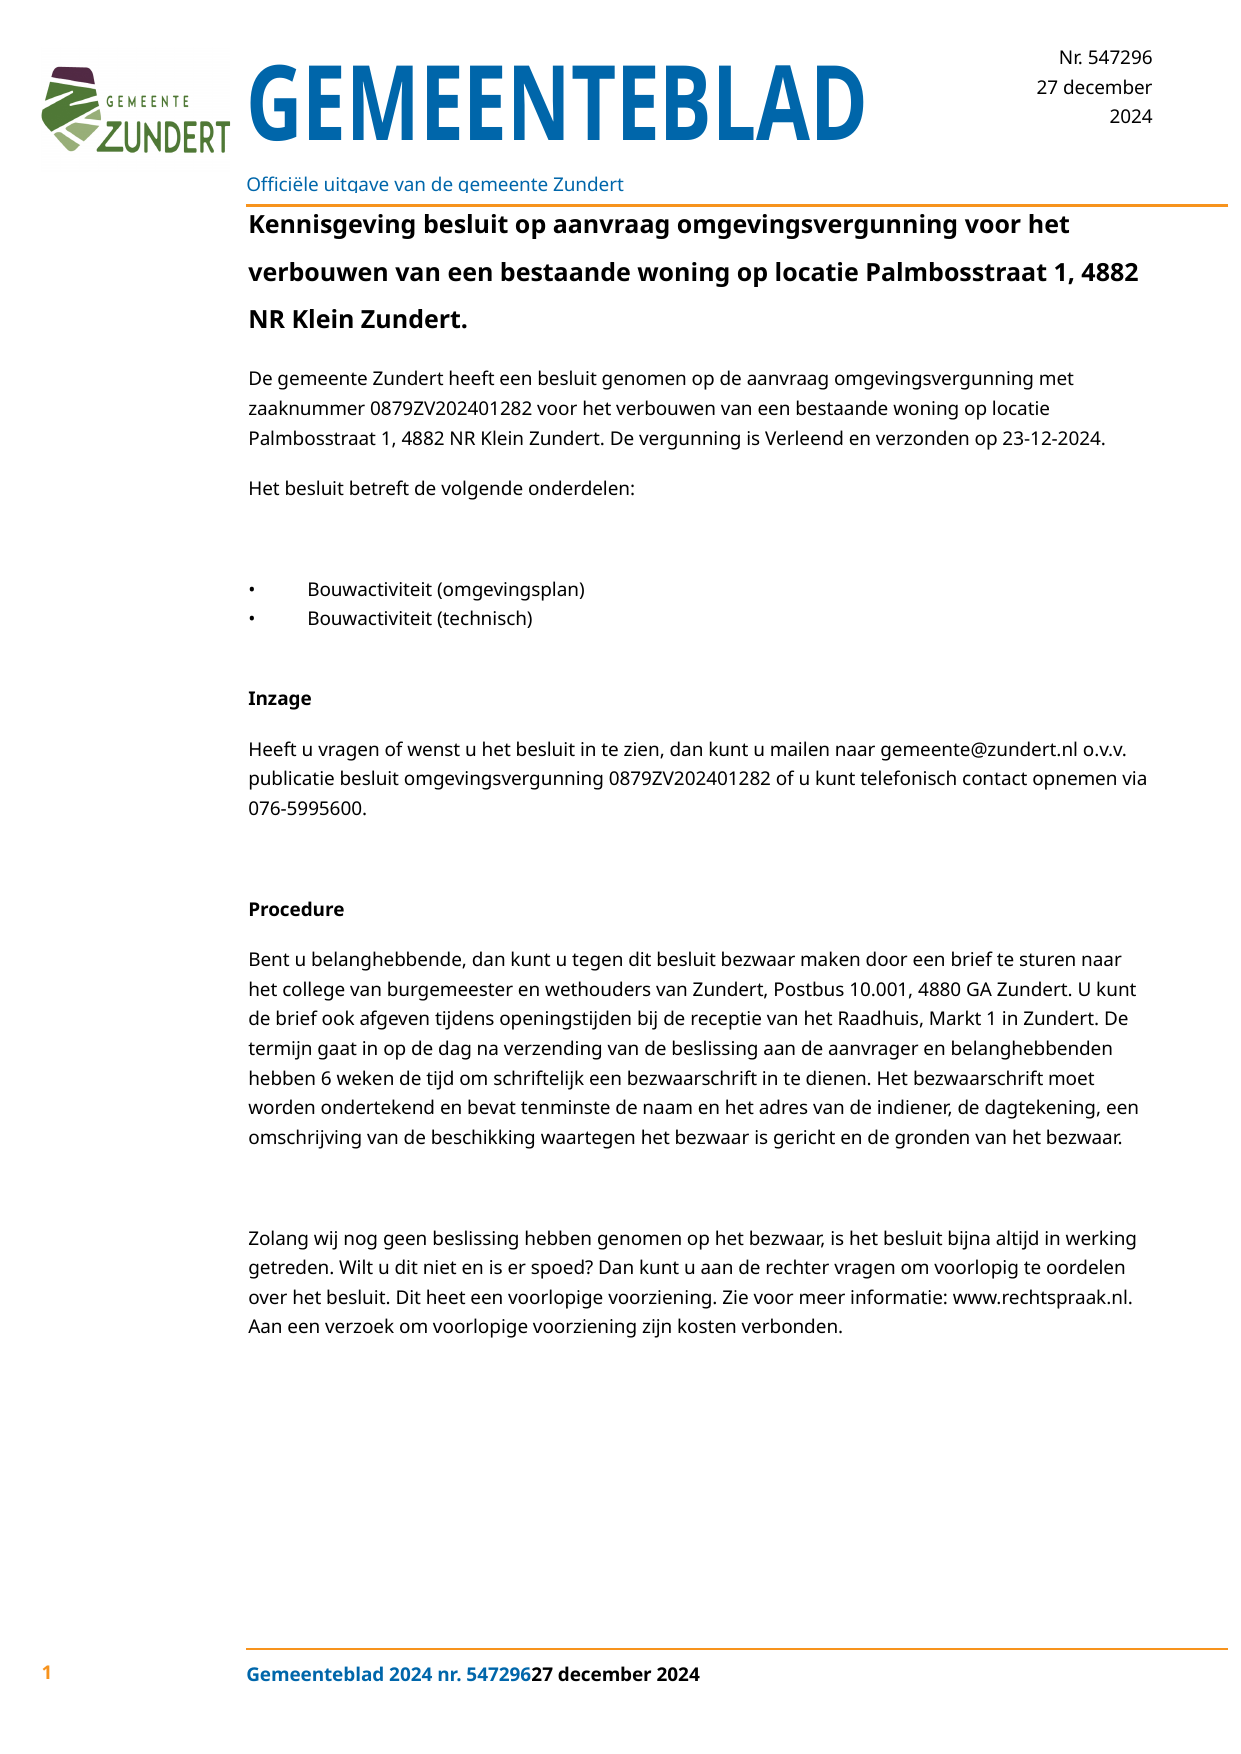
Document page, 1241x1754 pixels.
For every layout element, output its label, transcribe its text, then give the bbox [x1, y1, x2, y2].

list Bouwactiviteit (omgevingsplan) [248, 576, 1152, 602]
list Bouwactiviteit (technisch) [248, 606, 1152, 631]
picture [41, 47, 231, 172]
text Het besluit betreft de volgende onderdelen: [248, 475, 1152, 501]
text De gemeente Zundert heeft een besluit genomen op de aanvraag omgevingsvergunning met zaaknummer 0879ZV202401282 voor het verbouwen van een bestaande woning op locatie Palmbosstraat 1, 4882 NR Klein Zundert. De vergunning is Verleend en verzonden op 23-12-2024. [248, 366, 1152, 450]
text Zolang wij nog geen beslissing hebben genomen op het bezwaar, is het besluit bijna altijd in werking getreden. Wilt u dit niet en is er spoed? Dan kunt u aan de rechter vragen om voorlopig te oordelen over het besluit. Dit heet een voorlopige voorziening. Zie voor meer informatie: www.rechtspraak.nl. Aan een verzoek om voorlopige voorziening zijn kosten verbonden. [248, 1225, 1152, 1339]
text Procedure [248, 896, 1152, 922]
text Bent u belanghebbende, dan kunt u tegen dit besluit bezwaar maken door een brief te sturen naar het college van burgemeester en wethouders van Zundert, Postbus 10.001, 4880 GA Zundert. U kunt de brief ook afgeven tijdens openingstijden bij de receptie van het Raadhuis, Markt 1 in Zundert. De termijn gaat in op de dag na verzending van de beslissing aan de aanvrager en belanghebbenden hebben 6 weken de tijd om schriftelijk een bezwaarschrift in te dienen. Het bezwaarschrift moet worden ondertekend en bevat tenminste de naam en het adres van de indiener, de dagtekening, een omschrijving van de beschikking waartegen het bezwaar is gericht en de gronden van het bezwaar. [248, 946, 1152, 1149]
text Inzage [248, 686, 1152, 711]
text Kennisgeving besluit op aanvraag omgevingsvergunning voor het verbouwen van een bestaande woning op locatie Palmbosstraat 1, 4882 NR Klein Zundert. [248, 207, 1152, 336]
text Heeft u vragen of wenst u het besluit in te zien, dan kunt u mailen naar gemeente@zundert.nl o.v.v. publicatie besluit omgevingsvergunning 0879ZV202401282 of u kunt telefonisch contact opnemen via 076-5995600. [248, 736, 1152, 821]
